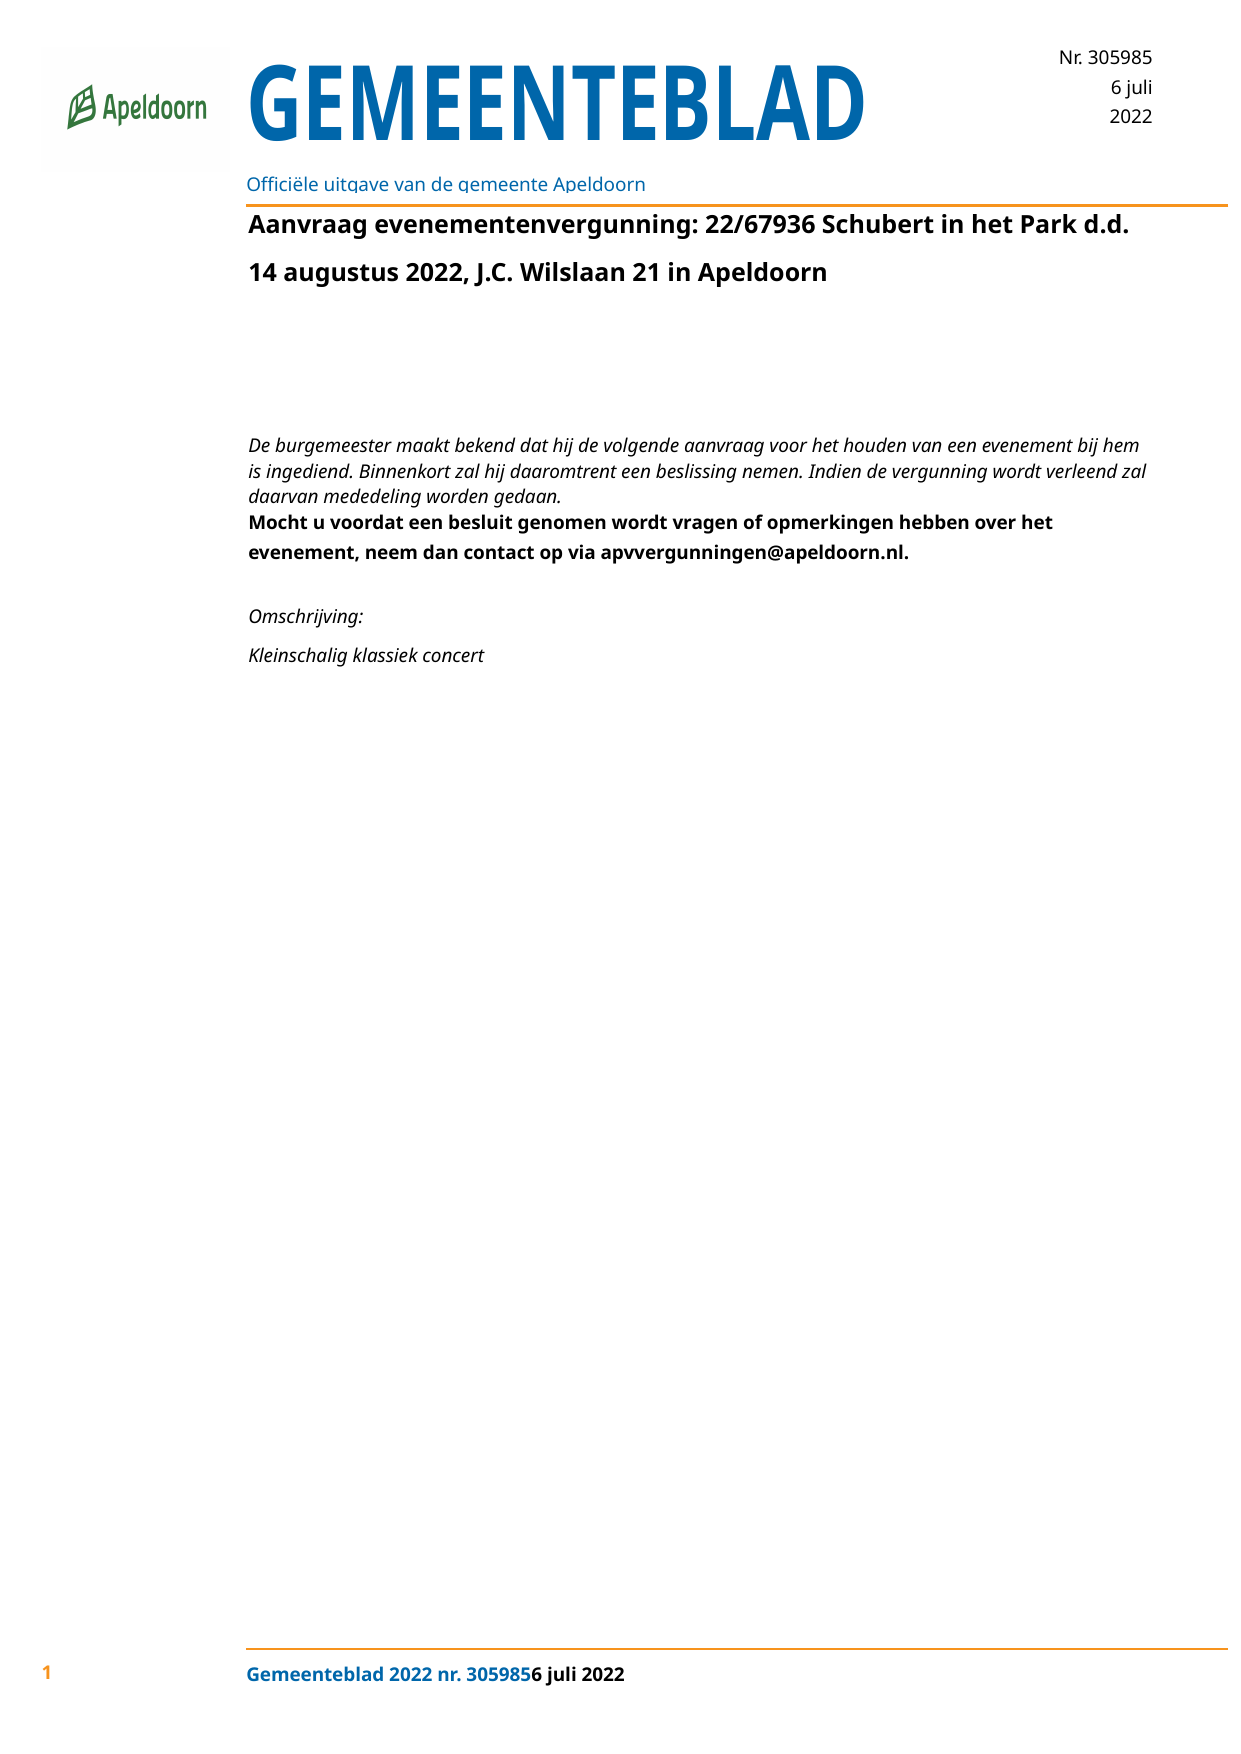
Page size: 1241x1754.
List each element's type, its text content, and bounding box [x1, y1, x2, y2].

text De burgemeester maakt bekend dat hij de volgende aanvraag voor het houden van een evenement bij hem is ingediend. Binnenkort zal hij daaromtrent een beslissing nemen. Indien de vergunning wordt verleend zal daarvan mededeling worden gedaan. [248, 432, 1152, 509]
text Kleinschalig klassiek concert [248, 642, 1152, 668]
picture [41, 47, 231, 172]
text Mocht u voordat een besluit genomen wordt vragen of opmerkingen hebben over het evenement, neem dan contact op via apvvergunningen@apeldoorn.nl. [248, 509, 1152, 565]
text Omschrijving: [248, 603, 1152, 629]
text Aanvraag evenementenvergunning: 22/67936 Schubert in het Park d.d. 14 augustus 2022, J.C. Wilslaan 21 in Apeldoorn [248, 207, 1152, 288]
